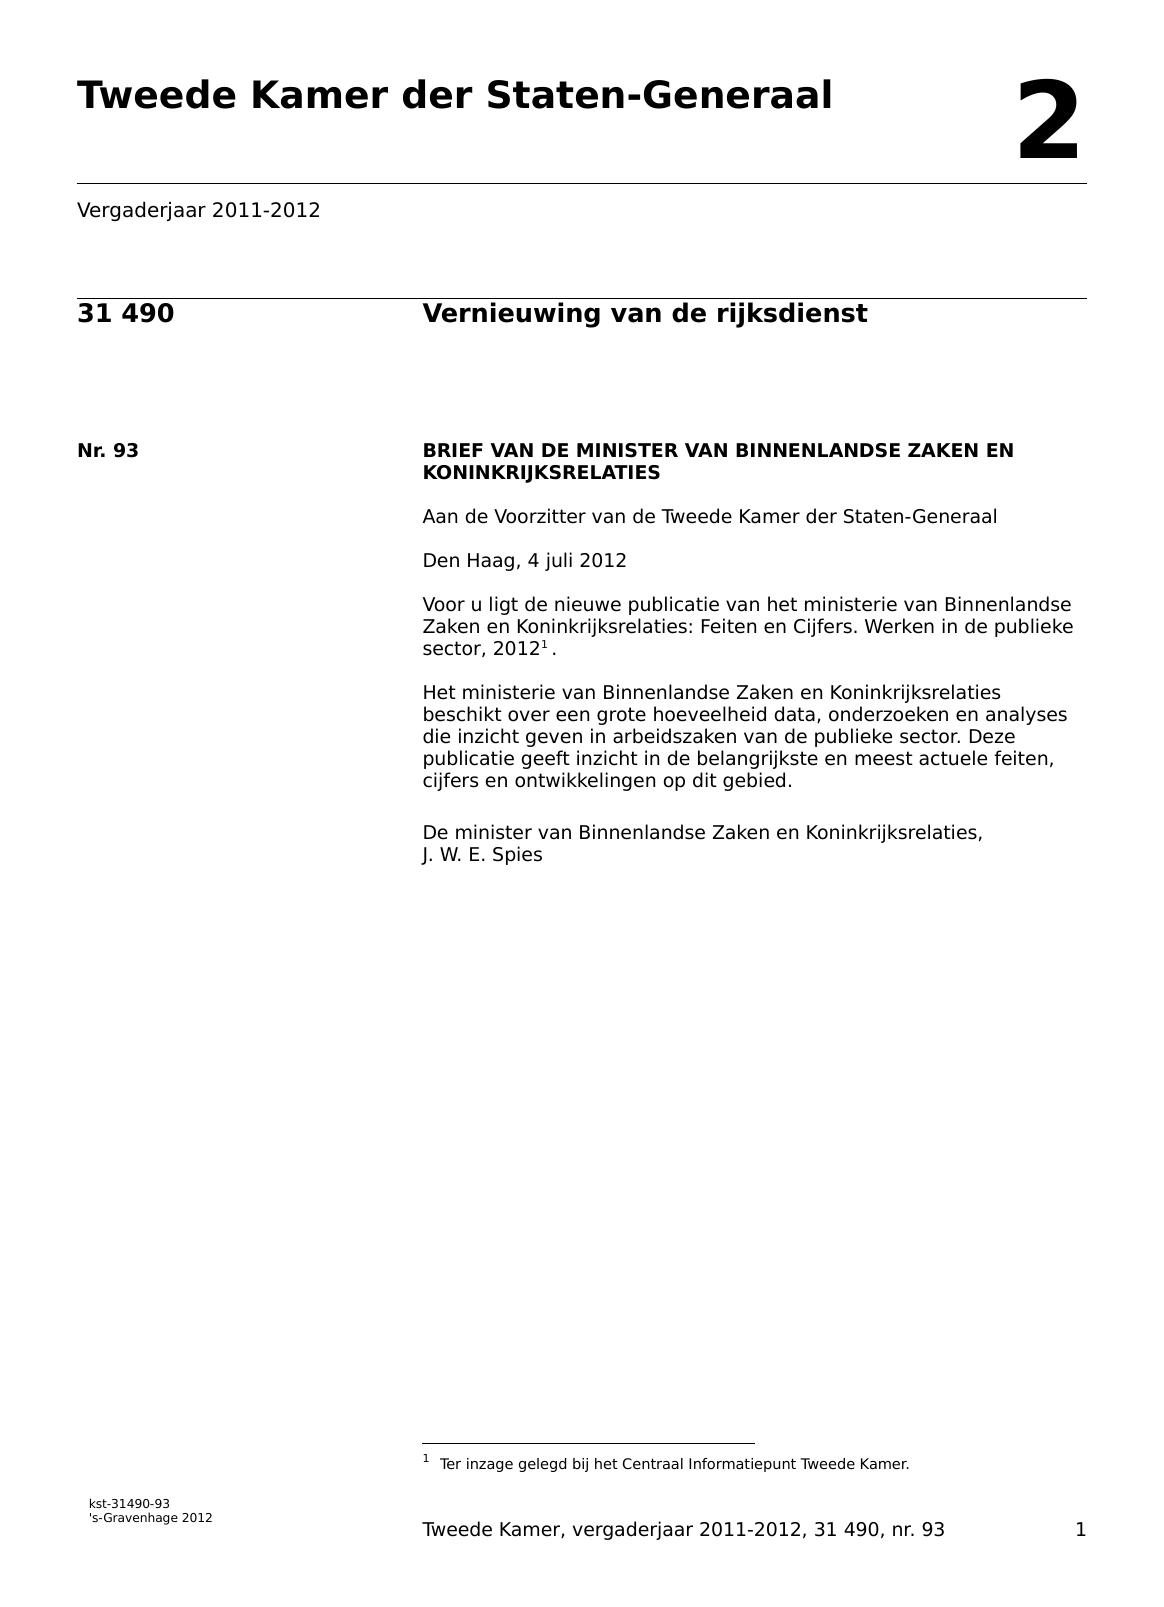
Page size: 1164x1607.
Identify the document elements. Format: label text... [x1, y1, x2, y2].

subtitle 31 490 Vernieuwing van de rijksdienst [77, 299, 1087, 329]
table_header Tweede Kamer der Staten-Generaal [77, 59, 886, 183]
text De minister van Binnenlandse Zaken en Koninkrijksrelaties, J. W. E. Spies [422, 822, 1087, 866]
text Voor u ligt de nieuwe publicatie van het ministerie van Binnenlandse Zaken en Koninkrijksrelaties: Feiten en Cijfers. Werken in de publieke sector, 2012. [422, 594, 1087, 660]
table_header 2 [886, 59, 1087, 183]
text Aan de Voorzitter van de Tweede Kamer der Staten-Generaal [422, 506, 1087, 528]
table_cell Vergaderjaar 2011-2012 [77, 184, 1087, 298]
text Het ministerie van Binnenlandse Zaken en Koninkrijksrelaties beschikt over een grote hoeveelheid data, onderzoeken en analyses die inzicht geven in arbeidszaken van de publieke sector. Deze publicatie geeft inzicht in de belangrijkste en meest actuele feiten, cijfers en ontwikkelingen op dit gebied. [422, 682, 1087, 792]
text 's-Gravenhage 2012 [88, 1511, 323, 1525]
text kst-31490-93 [88, 1497, 323, 1511]
text Den Haag, 4 juli 2012 [422, 550, 1087, 572]
subtitle Nr. 93 BRIEF VAN DE MINISTER VAN BINNENLANDSE ZAKEN EN KONINKRIJKSRELATIES [77, 440, 1087, 484]
text Ter inzage gelegd bij het Centraal Informatiepunt Tweede Kamer. [422, 1452, 1087, 1474]
